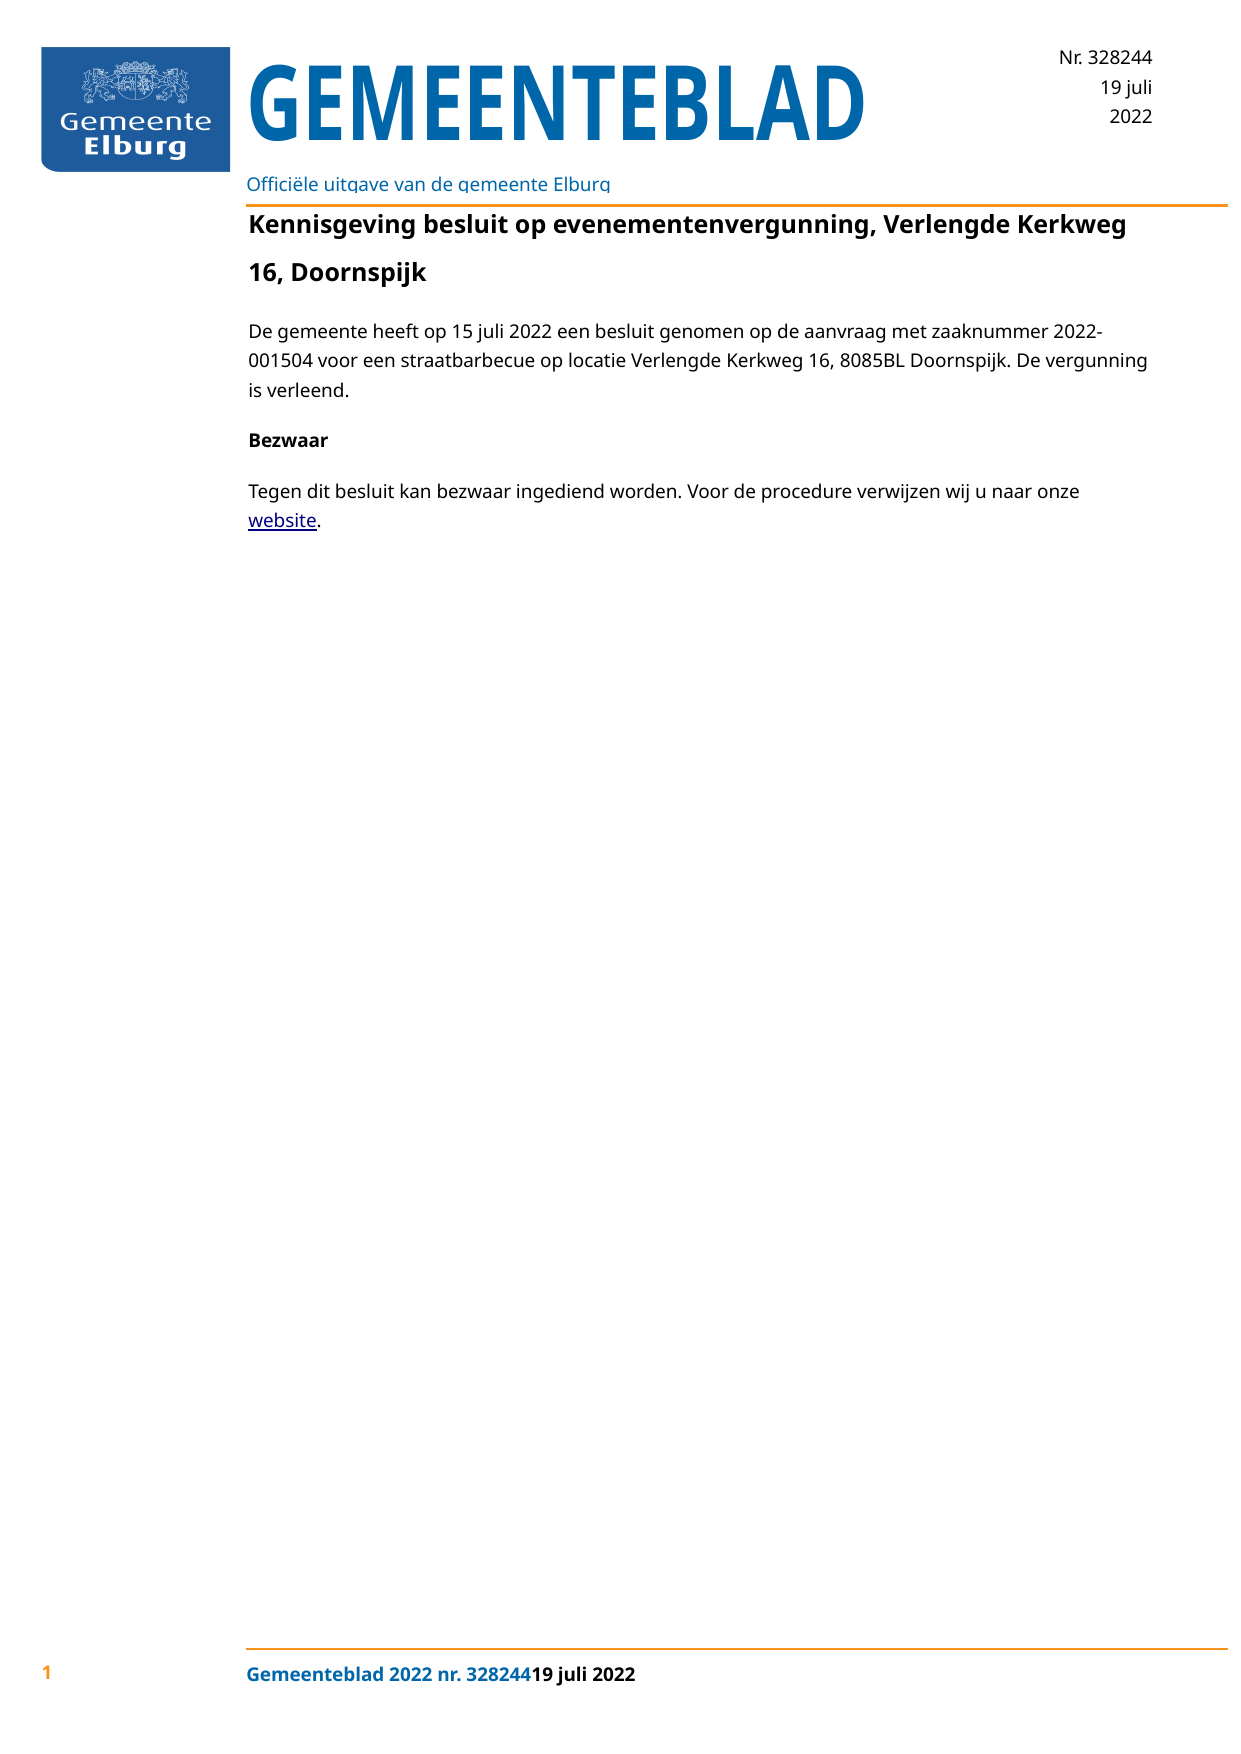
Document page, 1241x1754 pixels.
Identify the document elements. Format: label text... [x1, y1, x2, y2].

text De gemeente heeft op 15 juli 2022 een besluit genomen op de aanvraag met zaaknummer 2022-001504 voor een straatbarbecue op locatie Verlengde Kerkweg 16, 8085BL Doornspijk. De vergunning is verleend. [248, 318, 1152, 403]
text Bezwaar [248, 427, 1152, 453]
text Tegen dit besluit kan bezwaar ingediend worden. Voor de procedure verwijzen wij u naar onze website. [248, 478, 1152, 533]
picture [41, 47, 231, 172]
text Kennisgeving besluit op evenementenvergunning, Verlengde Kerkweg 16, Doornspijk [248, 207, 1152, 288]
